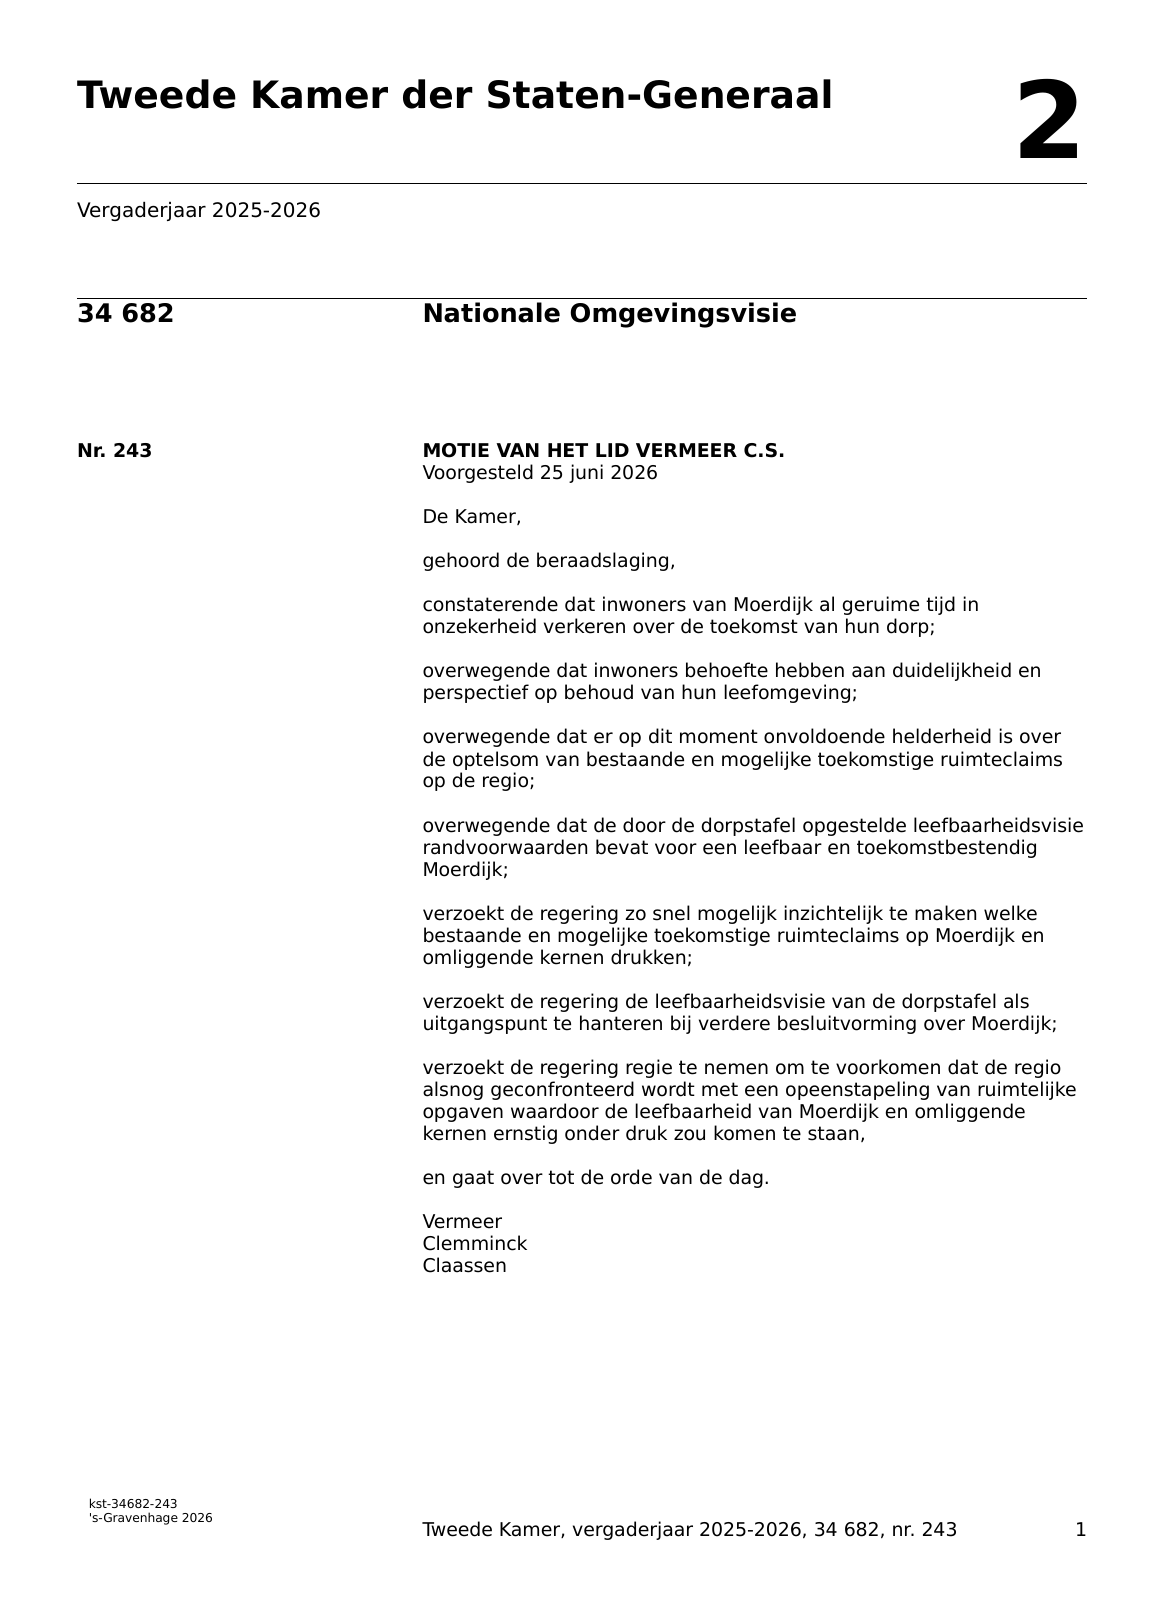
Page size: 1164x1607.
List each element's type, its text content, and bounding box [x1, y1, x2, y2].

text constaterende dat inwoners van Moerdijk al geruime tijd in onzekerheid verkeren over de toekomst van hun dorp; [422, 594, 1087, 638]
table_cell Vergaderjaar 2025-2026 [77, 184, 1087, 298]
subtitle Nr. 243 MOTIE VAN HET LID VERMEER C.S. [77, 440, 1087, 462]
text en gaat over tot de orde van de dag. [422, 1167, 1087, 1189]
text Clemminck [422, 1233, 1087, 1255]
text verzoekt de regering zo snel mogelijk inzichtelijk te maken welke bestaande en mogelijke toekomstige ruimteclaims op Moerdijk en omliggende kernen drukken; [422, 903, 1087, 969]
text De Kamer, [422, 506, 1087, 528]
text overwegende dat er op dit moment onvoldoende helderheid is over de optelsom van bestaande en mogelijke toekomstige ruimteclaims op de regio; [422, 726, 1087, 792]
text Vermeer [422, 1211, 1087, 1233]
text overwegende dat de door de dorpstafel opgestelde leefbaarheidsvisie randvoorwaarden bevat voor een leefbaar en toekomstbestendig Moerdijk; [422, 814, 1087, 881]
text kst-34682-243 [88, 1497, 323, 1511]
text verzoekt de regering de leefbaarheidsvisie van de dorpstafel als uitgangspunt te hanteren bij verdere besluitvorming over Moerdijk; [422, 991, 1087, 1035]
text Voorgesteld 25 juni 2026 [422, 462, 1087, 484]
table_header Tweede Kamer der Staten-Generaal [77, 59, 886, 183]
text Claassen [422, 1255, 1087, 1277]
text overwegende dat inwoners behoefte hebben aan duidelijkheid en perspectief op behoud van hun leefomgeving; [422, 660, 1087, 704]
text gehoord de beraadslaging, [422, 550, 1087, 572]
subtitle 34 682 Nationale Omgevingsvisie [77, 299, 1087, 329]
text 's-Gravenhage 2026 [88, 1511, 323, 1525]
text verzoekt de regering regie te nemen om te voorkomen dat de regio alsnog geconfronteerd wordt met een opeenstapeling van ruimtelijke opgaven waardoor de leefbaarheid van Moerdijk en omliggende kernen ernstig onder druk zou komen te staan, [422, 1057, 1087, 1145]
table_header 2 [886, 59, 1087, 183]
